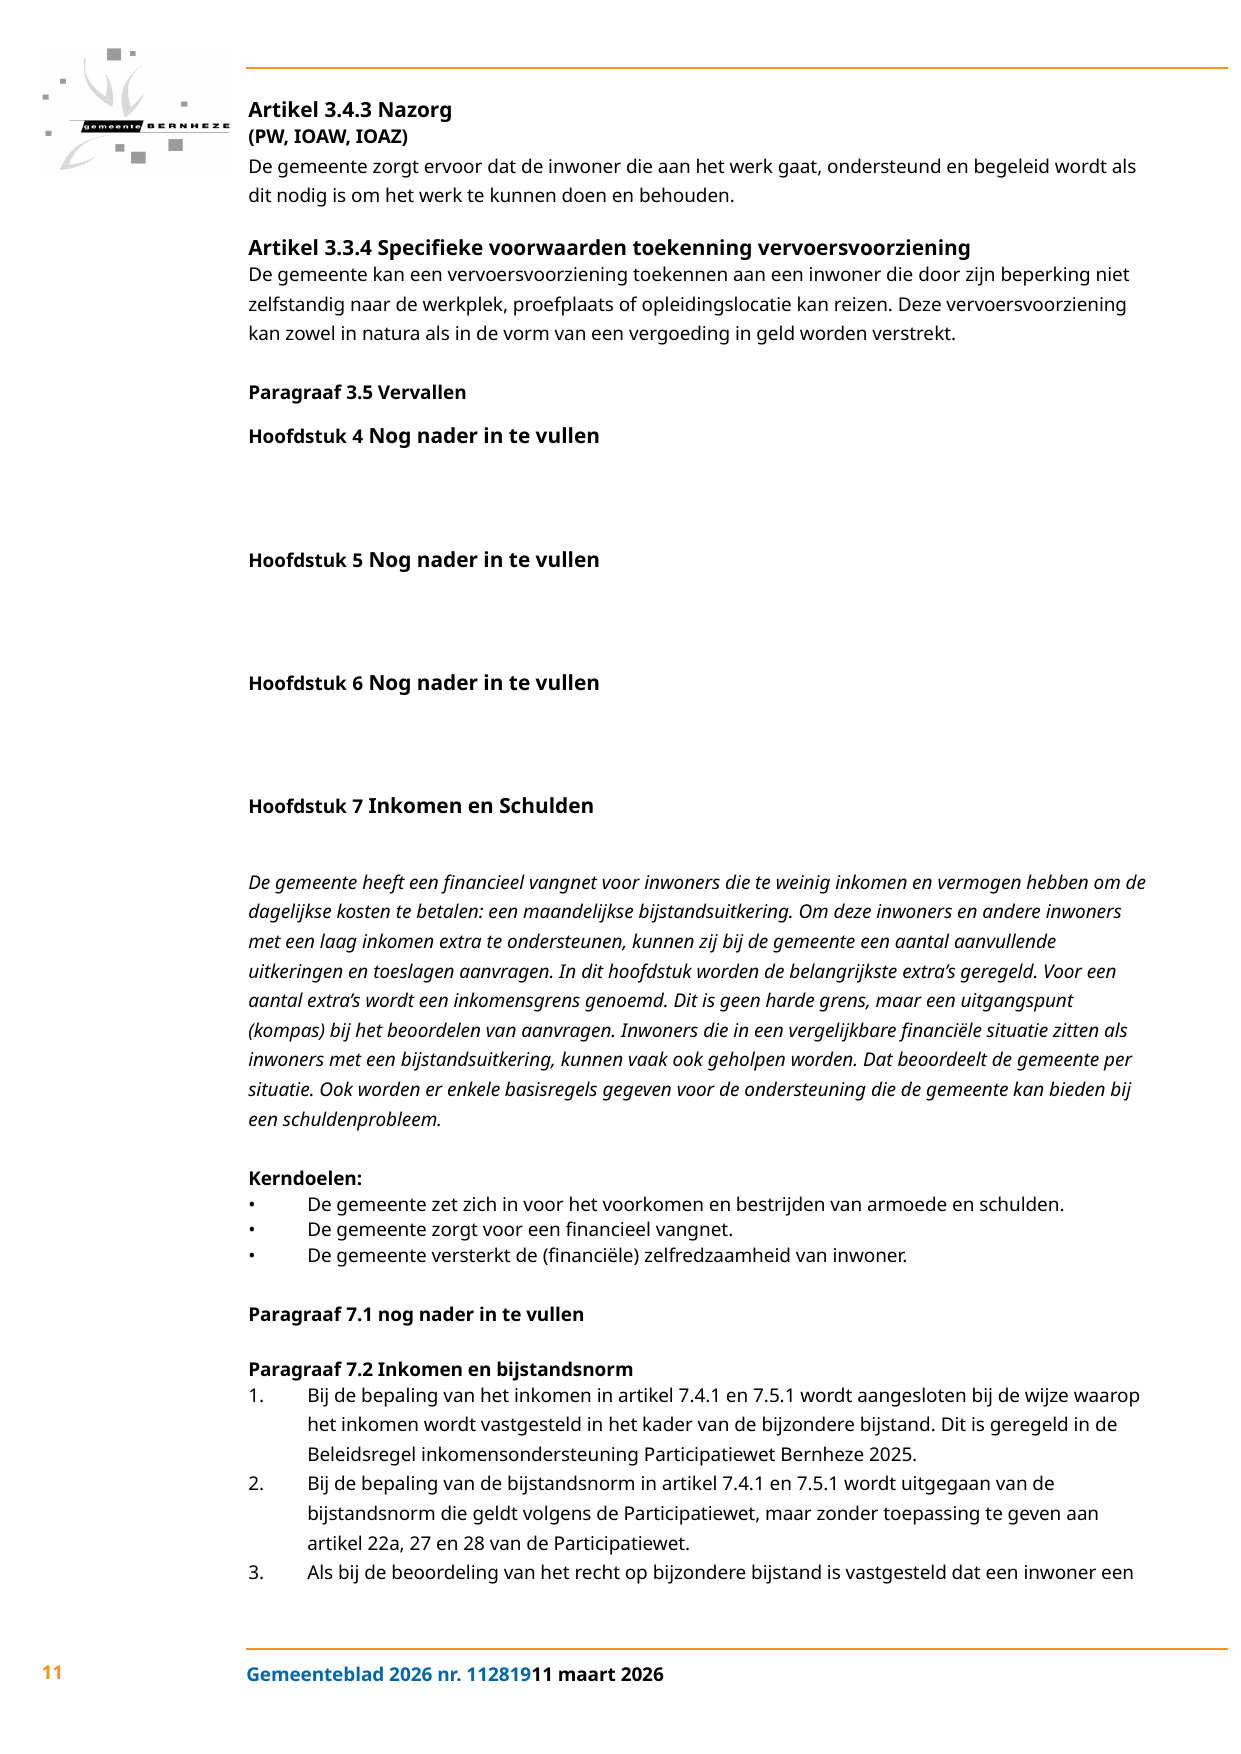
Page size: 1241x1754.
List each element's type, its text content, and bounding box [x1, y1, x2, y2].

text Paragraaf 3.5 Vervallen [248, 379, 1152, 405]
text Hoofdstuk 7 Inkomen en Schulden [248, 791, 1152, 820]
list Bij de bepaling van de bijstandsnorm in artikel 7.4.1 en 7.5.1 wordt uitgegaan van de bijstandsnorm die geldt volgens de Participatiewet, maar zonder toepassing te geven aan artikel 22a, 27 en 28 van de Participatiewet. [248, 1471, 1152, 1555]
text Hoofdstuk 6 Nog nader in te vullen [248, 668, 1152, 696]
text Paragraaf 7.2 Inkomen en bijstandsnorm [248, 1356, 1152, 1382]
text De gemeente zorgt ervoor dat de inwoner die aan het werk gaat, ondersteund en begeleid wordt als dit nodig is om het werk te kunnen doen en behouden. [248, 153, 1152, 208]
text (PW, IOAW, IOAZ) [248, 123, 1152, 149]
table_cell De gemeente versterkt de (financiële) zelfredzaamheid van inwoner. [248, 1242, 1152, 1268]
picture [41, 47, 231, 172]
table_header Kerndoelen: [248, 1165, 1152, 1191]
text Paragraaf 7.1 nog nader in te vullen [248, 1301, 1152, 1326]
text Hoofdstuk 4 Nog nader in te vullen [248, 421, 1152, 450]
text De gemeente heeft een financieel vangnet voor inwoners die te weinig inkomen en vermogen hebben om de dagelijkse kosten te betalen: een maandelijkse bijstandsuitkering. Om deze inwoners en andere inwoners met een laag inkomen extra te ondersteunen, kunnen zij bij de gemeente een aantal aanvullende uitkeringen en toeslagen aanvragen. In dit hoofdstuk worden de belangrijkste extra’s geregeld. Voor een aantal extra’s wordt een inkomensgrens genoemd. Dit is geen harde grens, maar een uitgangspunt (kompas) bij het beoordelen van aanvragen. Inwoners die in een vergelijkbare financiële situatie zitten als inwoners met een bijstandsuitkering, kunnen vaak ook geholpen worden. Dat beoordeelt de gemeente per situatie. Ook worden er enkele basisregels gegeven voor de ondersteuning die de gemeente kan bieden bij een schuldenprobleem. [248, 869, 1152, 1131]
text De gemeente kan een vervoersvoorziening toekennen aan een inwoner die door zijn beperking niet zelfstandig naar de werkplek, proefplaats of opleidingslocatie kan reizen. Deze vervoersvoorziening kan zowel in natura als in de vorm van een vergoeding in geld worden verstrekt. [248, 261, 1152, 346]
list Bij de bepaling van het inkomen in artikel 7.4.1 en 7.5.1 wordt aangesloten bij de wijze waarop het inkomen wordt vastgesteld in het kader van de bijzondere bijstand. Dit is geregeld in de Beleidsregel inkomensondersteuning Participatiewet Bernheze 2025. [248, 1382, 1152, 1467]
table_cell De gemeente zet zich in voor het voorkomen en bestrijden van armoede en schulden. [248, 1191, 1152, 1216]
list Als bij de beoordeling van het recht op bijzondere bijstand is vastgesteld dat een inwoner een [248, 1559, 1152, 1585]
text Artikel 3.3.4 Specifieke voorwaarden toekenning vervoersvoorziening [248, 233, 1152, 261]
text Artikel 3.4.3 Nazorg [248, 95, 1152, 123]
table_cell De gemeente zorgt voor een financieel vangnet. [248, 1216, 1152, 1242]
text Hoofdstuk 5 Nog nader in te vullen [248, 545, 1152, 573]
